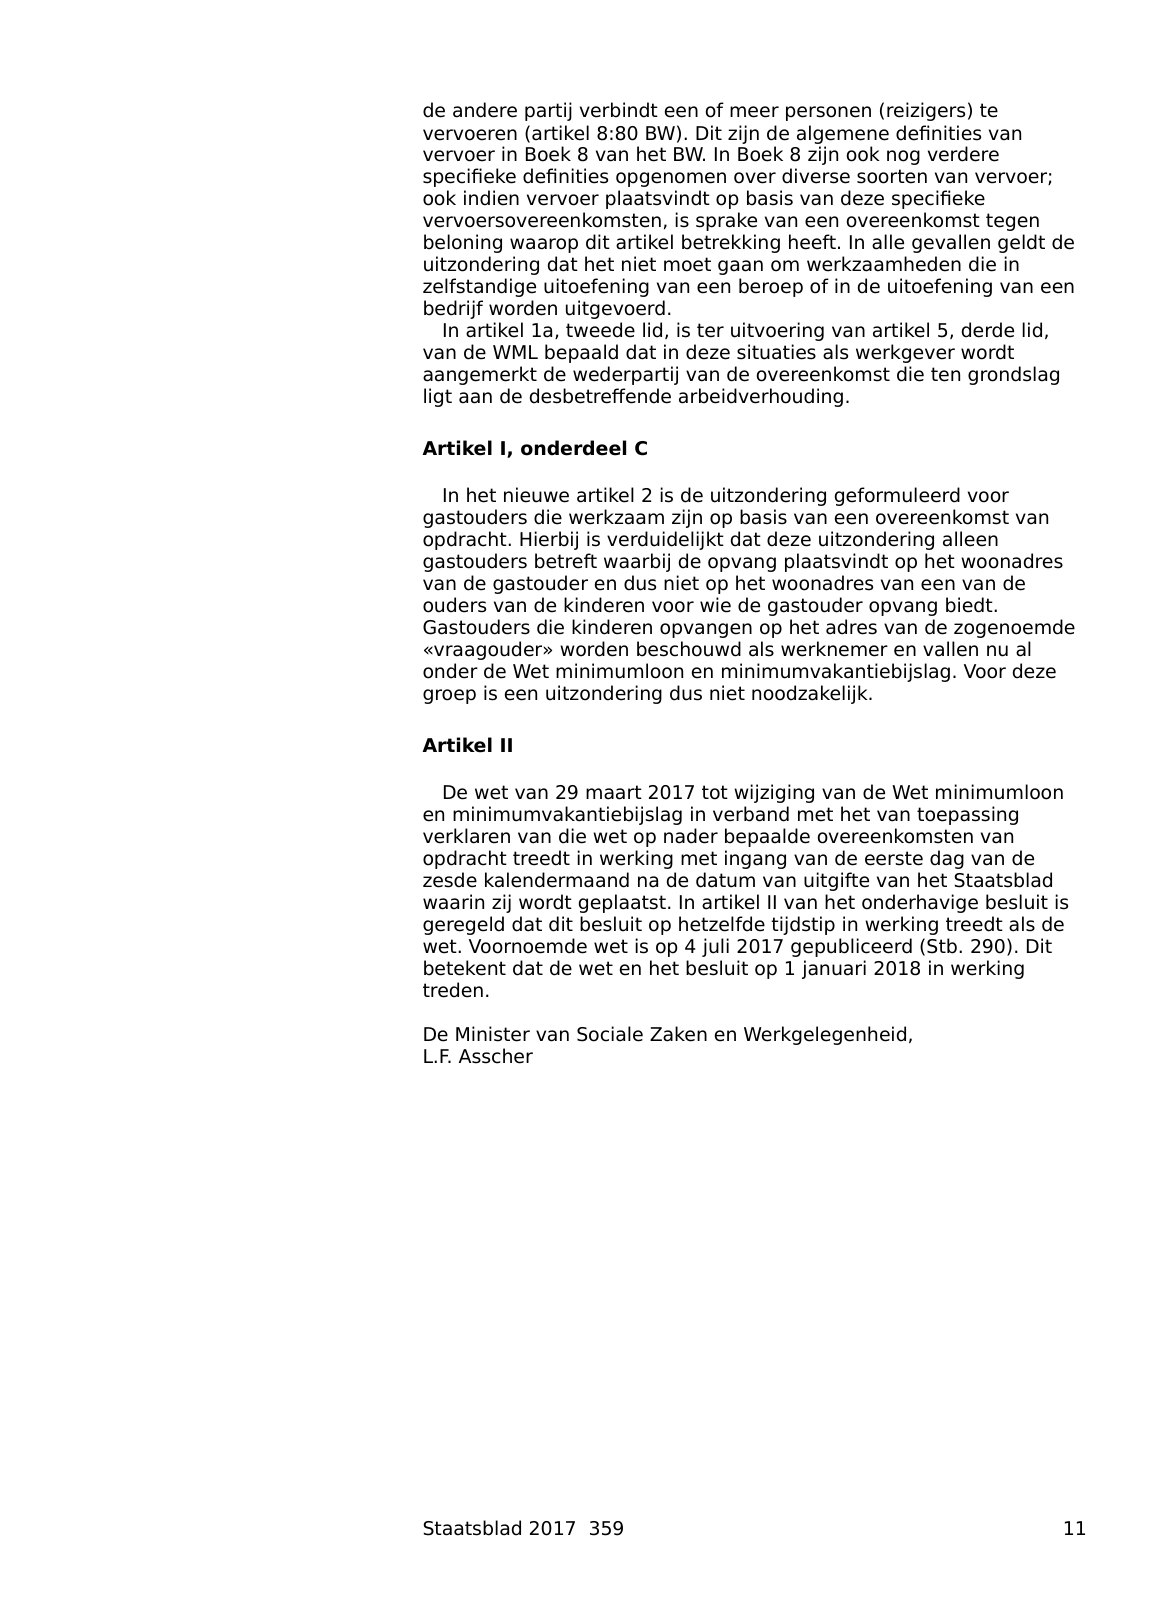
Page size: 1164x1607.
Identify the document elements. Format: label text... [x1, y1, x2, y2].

text de andere partij verbindt een of meer personen (reizigers) te vervoeren (artikel 8:80 BW). Dit zijn de algemene definities van vervoer in Boek 8 van het BW. In Boek 8 zijn ook nog verdere specifieke definities opgenomen over diverse soorten van vervoer; ook indien vervoer plaatsvindt op basis van deze specifieke vervoersovereenkomsten, is sprake van een overeenkomst tegen beloning waarop dit artikel betrekking heeft. In alle gevallen geldt de uitzondering dat het niet moet gaan om werkzaamheden die in zelfstandige uitoefening van een beroep of in de uitoefening van een bedrijf worden uitgevoerd. [422, 100, 1087, 320]
text In artikel 1a, tweede lid, is ter uitvoering van artikel 5, derde lid, van de WML bepaald dat in deze situaties als werkgever wordt aangemerkt de wederpartij van de overeenkomst die ten grondslag ligt aan de desbetreffende arbeidverhouding. [422, 320, 1087, 408]
subtitle Artikel II [422, 735, 1087, 757]
text De wet van 29 maart 2017 tot wijziging van de Wet minimumloon en minimumvakantiebijslag in verband met het van toepassing verklaren van die wet op nader bepaalde overeenkomsten van opdracht treedt in werking met ingang van de eerste dag van de zesde kalendermaand na de datum van uitgifte van het Staatsblad waarin zij wordt geplaatst. In artikel II van het onderhavige besluit is geregeld dat dit besluit op hetzelfde tijdstip in werking treedt als de wet. Voornoemde wet is op 4 juli 2017 gepubliceerd (Stb. 290). Dit betekent dat de wet en het besluit op 1 januari 2018 in werking treden. [422, 782, 1087, 1002]
text De Minister van Sociale Zaken en Werkgelegenheid, L.F. Asscher [422, 1024, 1087, 1068]
subtitle Artikel I, onderdeel C [422, 438, 1087, 460]
text In het nieuwe artikel 2 is de uitzondering geformuleerd voor gastouders die werkzaam zijn op basis van een overeenkomst van opdracht. Hierbij is verduidelijkt dat deze uitzondering alleen gastouders betreft waarbij de opvang plaatsvindt op het woonadres van de gastouder en dus niet op het woonadres van een van de ouders van de kinderen voor wie de gastouder opvang biedt. Gastouders die kinderen opvangen op het adres van de zogenoemde «vraagouder» worden beschouwd als werknemer en vallen nu al onder de Wet minimumloon en minimumvakantiebijslag. Voor deze groep is een uitzondering dus niet noodzakelijk. [422, 485, 1087, 705]
